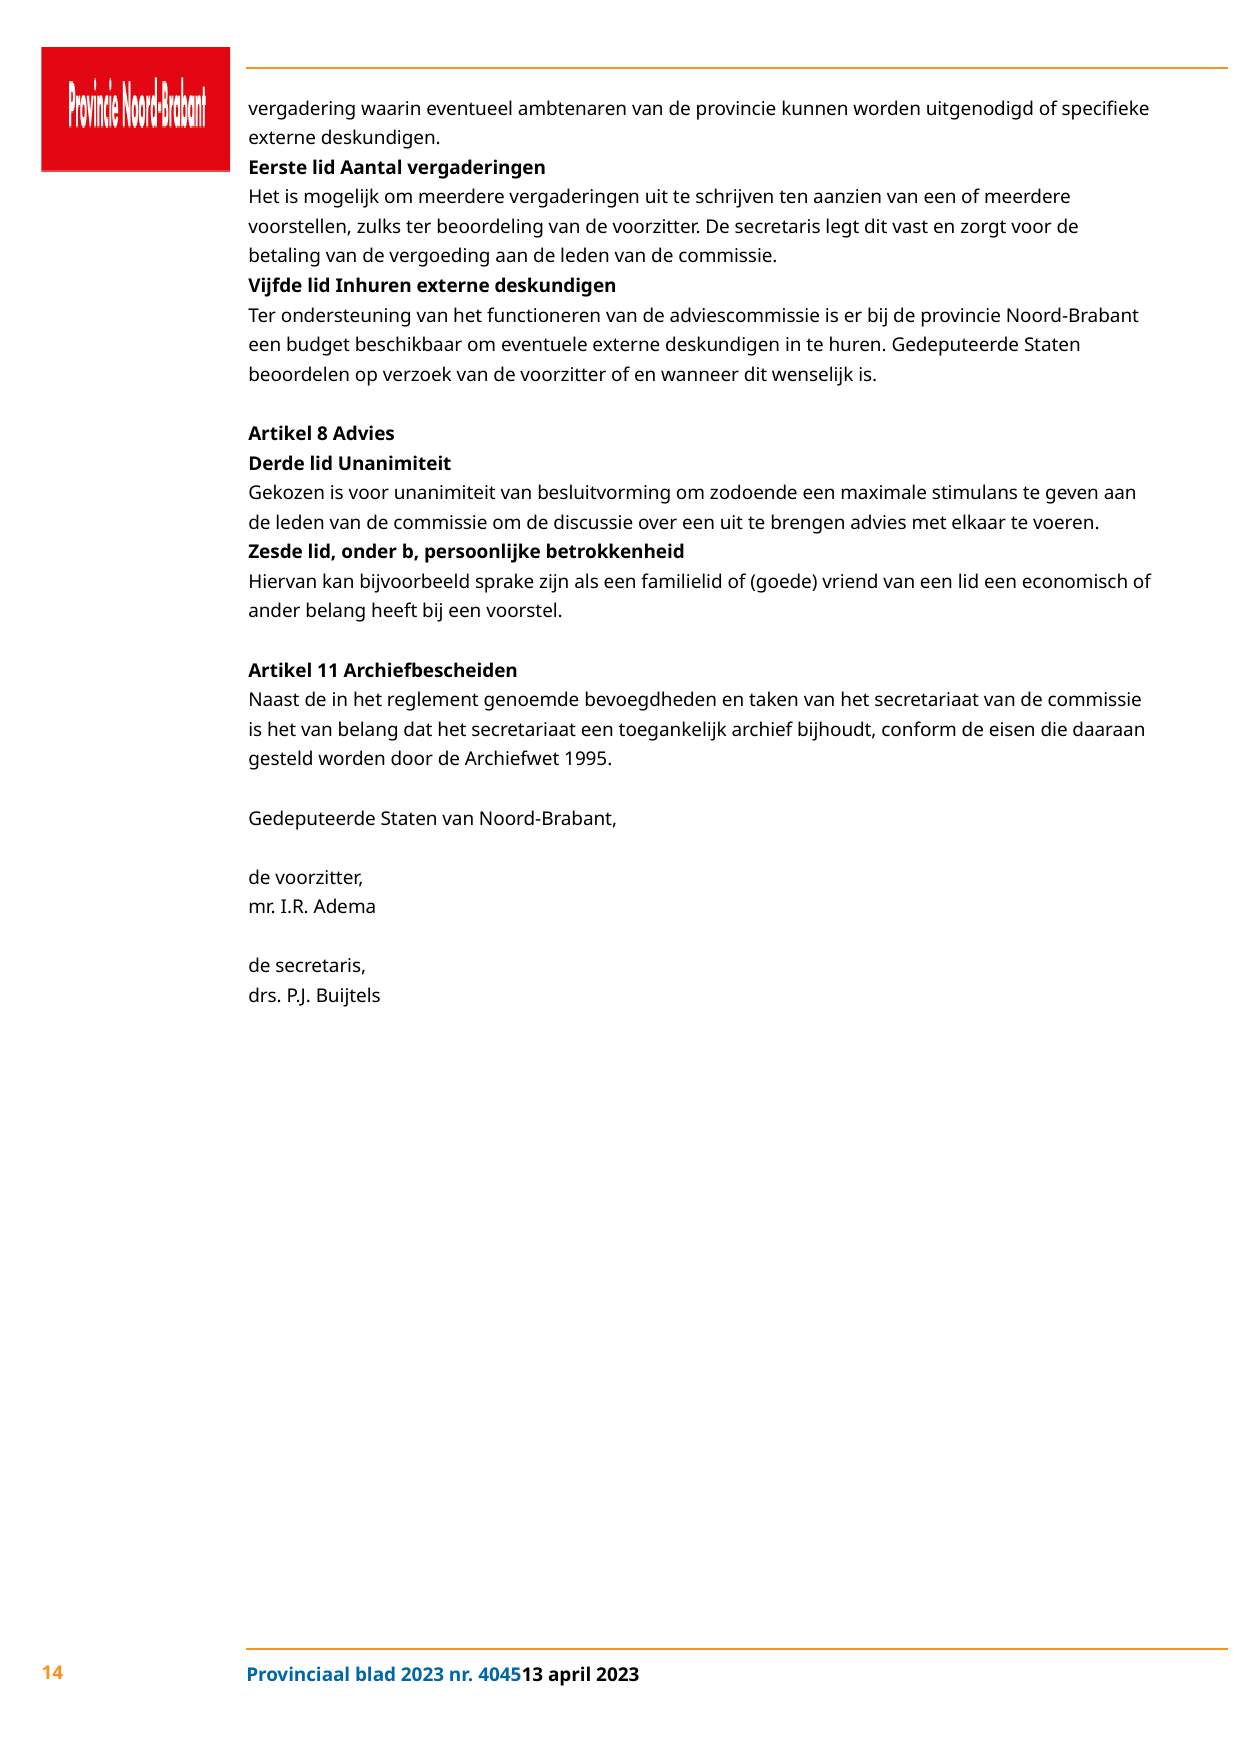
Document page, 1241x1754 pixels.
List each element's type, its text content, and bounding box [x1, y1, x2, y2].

text Vijfde lid Inhuren externe deskundigen [248, 272, 1152, 298]
text Artikel 8 Advies [248, 420, 1152, 446]
text Het is mogelijk om meerdere vergaderingen uit te schrijven ten aanzien van een of meerdere voorstellen, zulks ter beoordeling van de voorzitter. De secretaris legt dit vast en zorgt voor de betaling van de vergoeding aan de leden van de commissie. [248, 183, 1152, 268]
text mr. I.R. Adema [248, 893, 1152, 919]
text Gekozen is voor unanimiteit van besluitvorming om zodoende een maximale stimulans te geven aan de leden van de commissie om de discussie over een uit te brengen advies met elkaar te voeren. [248, 479, 1152, 535]
text Zesde lid, onder b, persoonlijke betrokkenheid [248, 538, 1152, 564]
text Artikel 11 Archiefbescheiden [248, 657, 1152, 683]
text Ter ondersteuning van het functioneren van de adviescommissie is er bij de provincie Noord-Brabant een budget beschikbaar om eventuele externe deskundigen in te huren. Gedeputeerde Staten beoordelen op verzoek van de voorzitter of en wanneer dit wenselijk is. [248, 302, 1152, 387]
text drs. P.J. Buijtels [248, 982, 1152, 1008]
text vergadering waarin eventueel ambtenaren van de provincie kunnen worden uitgenodigd of specifieke externe deskundigen. [248, 95, 1152, 150]
text de voorzitter, [248, 864, 1152, 890]
picture [41, 47, 231, 172]
text Hiervan kan bijvoorbeeld sprake zijn als een familielid of (goede) vriend van een lid een economisch of ander belang heeft bij een voorstel. [248, 568, 1152, 623]
text Derde lid Unanimiteit [248, 450, 1152, 476]
text Naast de in het reglement genoemde bevoegdheden en taken van het secretariaat van de commissie is het van belang dat het secretariaat een toegankelijk archief bijhoudt, conform de eisen die daaraan gesteld worden door de Archiefwet 1995. [248, 686, 1152, 771]
text de secretaris, [248, 953, 1152, 978]
text Eerste lid Aantal vergaderingen [248, 154, 1152, 180]
text Gedeputeerde Staten van Noord-Brabant, [248, 805, 1152, 831]
